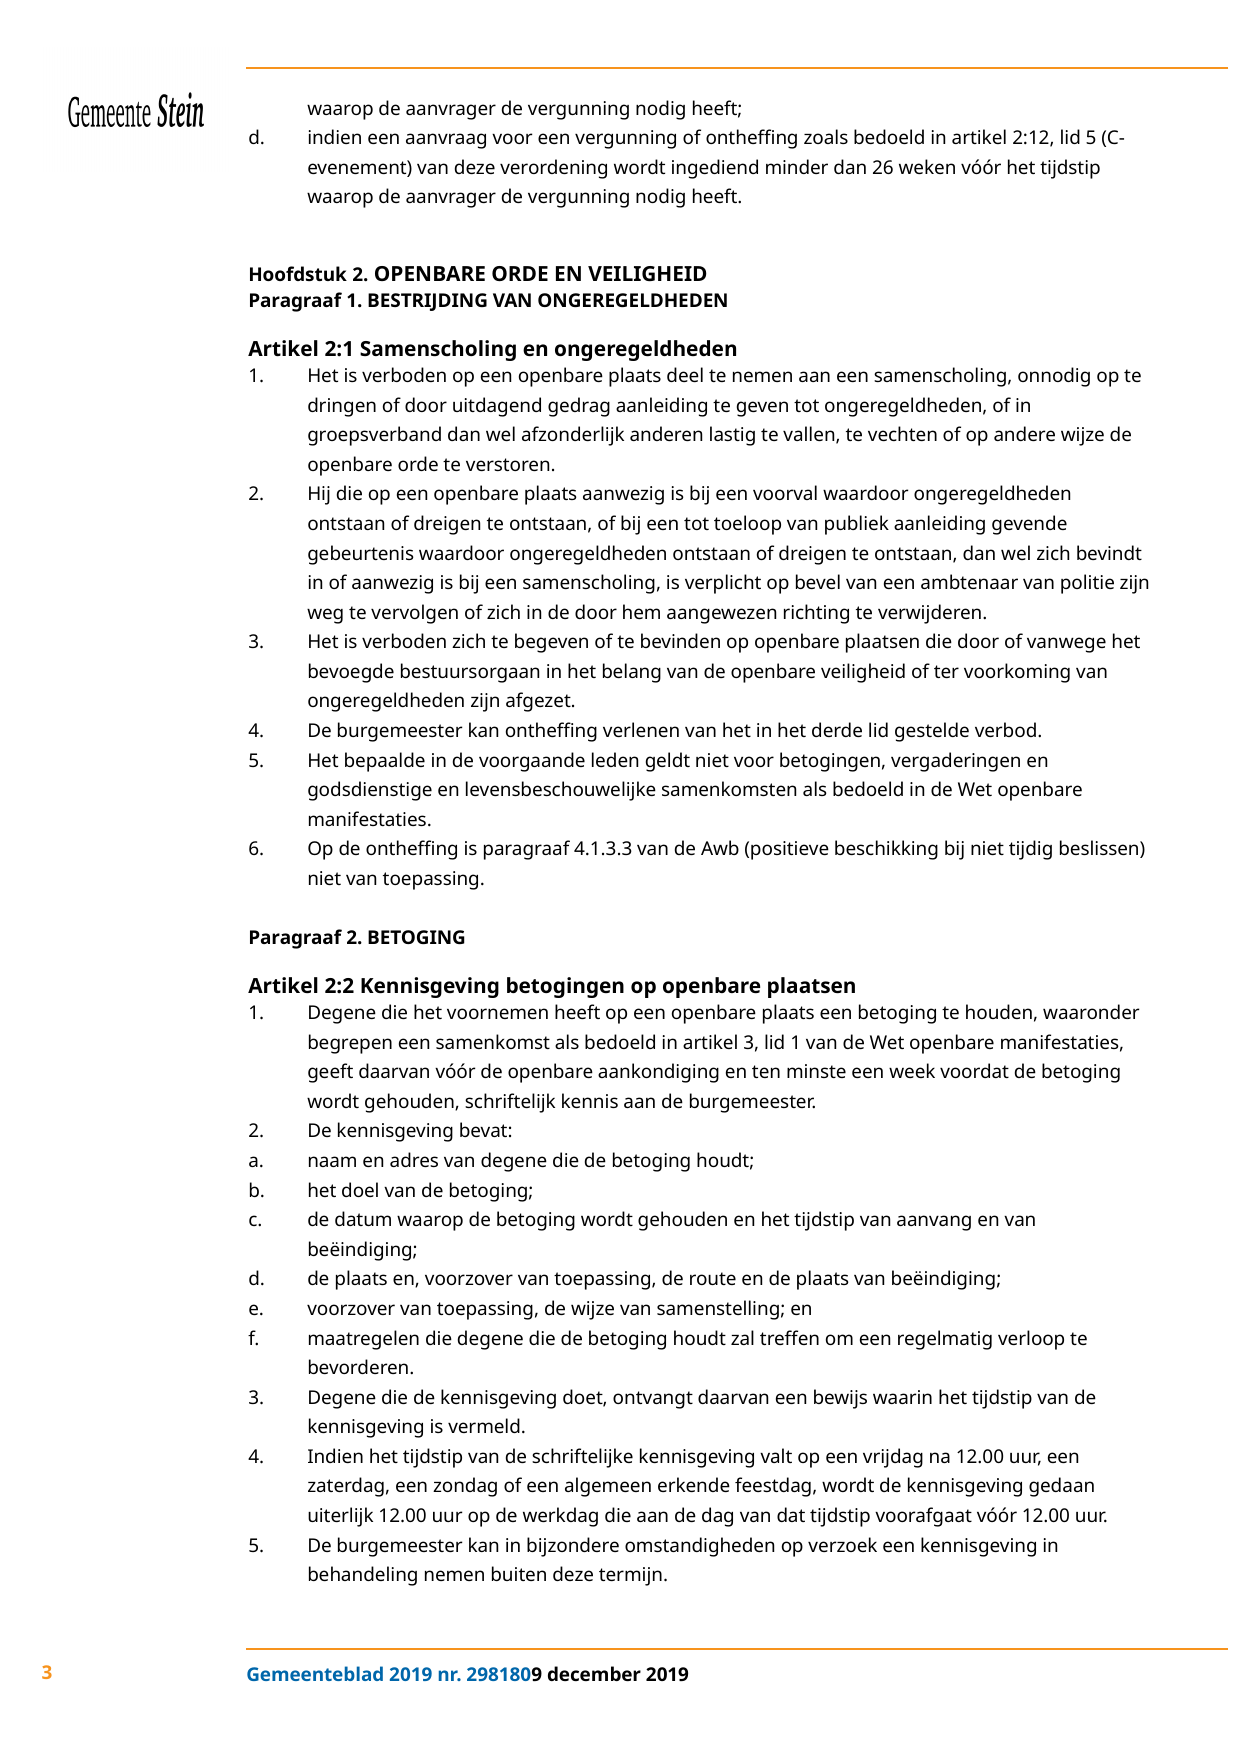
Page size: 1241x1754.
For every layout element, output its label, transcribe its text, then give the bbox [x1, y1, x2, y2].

list maatregelen die degene die de betoging houdt zal treffen om een regelmatig verloop te bevorderen. [248, 1325, 1152, 1380]
list Op de ontheffing is paragraaf 4.1.3.3 van de Awb (positieve beschikking bij niet tijdig beslissen) niet van toepassing. [248, 836, 1152, 891]
text Paragraaf 2. BETOGING [248, 924, 1152, 950]
text Hoofdstuk 2. OPENBARE ORDE EN VEILIGHEID [248, 259, 1152, 287]
text Artikel 2:2 Kennisgeving betogingen op openbare plaatsen [248, 971, 1152, 999]
list Het is verboden op een openbare plaats deel te nemen aan een samenscholing, onnodig op te dringen of door uitdagend gedrag aanleiding te geven tot ongeregeldheden, of in groepsverband dan wel afzonderlijk anderen lastig te vallen, te vechten of op andere wijze de openbare orde te verstoren. [248, 362, 1152, 477]
list het doel van de betoging; [248, 1177, 1152, 1202]
text Artikel 2:1 Samenscholing en ongeregeldheden [248, 334, 1152, 362]
list Hij die op een openbare plaats aanwezig is bij een voorval waardoor ongeregeldheden ontstaan of dreigen te ontstaan, of bij een tot toeloop van publiek aanleiding gevende gebeurtenis waardoor ongeregeldheden ontstaan of dreigen te ontstaan, dan wel zich bevindt in of aanwezig is bij een samenscholing, is verplicht op bevel van een ambtenaar van politie zijn weg te vervolgen of zich in de door hem aangewezen richting te verwijderen. [248, 481, 1152, 624]
list Degene die de kennisgeving doet, ontvangt daarvan een bewijs waarin het tijdstip van de kennisgeving is vermeld. [248, 1384, 1152, 1439]
list naam en adres van degene die de betoging houdt; [248, 1147, 1152, 1173]
list Het is verboden zich te begeven of te bevinden op openbare plaatsen die door of vanwege het bevoegde bestuursorgaan in het belang van de openbare veiligheid of ter voorkoming van ongeregeldheden zijn afgezet. [248, 628, 1152, 713]
picture [41, 47, 231, 172]
list indien een aanvraag voor een vergunning of ontheffing zoals bedoeld in artikel 2:12, lid 5 (C-evenement) van deze verordening wordt ingediend minder dan 26 weken vóór het tijdstip waarop de aanvrager de vergunning nodig heeft. [248, 124, 1152, 209]
list De kennisgeving bevat: [248, 1118, 1152, 1143]
list Het bepaalde in de voorgaande leden geldt niet voor betogingen, vergaderingen en godsdienstige en levensbeschouwelijke samenkomsten als bedoeld in de Wet openbare manifestaties. [248, 747, 1152, 832]
list de datum waarop de betoging wordt gehouden en het tijdstip van aanvang en van beëindiging; [248, 1206, 1152, 1262]
list Indien het tijdstip van de schriftelijke kennisgeving valt op een vrijdag na 12.00 uur, een zaterdag, een zondag of een algemeen erkende feestdag, wordt de kennisgeving gedaan uiterlijk 12.00 uur op de werkdag die aan de dag van dat tijdstip voorafgaat vóór 12.00 uur. [248, 1443, 1152, 1528]
list Degene die het voornemen heeft op een openbare plaats een betoging te houden, waaronder begrepen een samenkomst als bedoeld in artikel 3, lid 1 van de Wet openbare manifestaties, geeft daarvan vóór de openbare aankondiging en ten minste een week voordat de betoging wordt gehouden, schriftelijk kennis aan de burgemeester. [248, 999, 1152, 1114]
text Paragraaf 1. BESTRIJDING VAN ONGEREGELDHEDEN [248, 287, 1152, 313]
list De burgemeester kan ontheffing verlenen van het in het derde lid gestelde verbod. [248, 717, 1152, 743]
list waarop de aanvrager de vergunning nodig heeft; [248, 95, 1152, 121]
list voorzover van toepassing, de wijze van samenstelling; en [248, 1295, 1152, 1321]
list de plaats en, voorzover van toepassing, de route en de plaats van beëindiging; [248, 1266, 1152, 1291]
list De burgemeester kan in bijzondere omstandigheden op verzoek een kennisgeving in behandeling nemen buiten deze termijn. [248, 1532, 1152, 1587]
